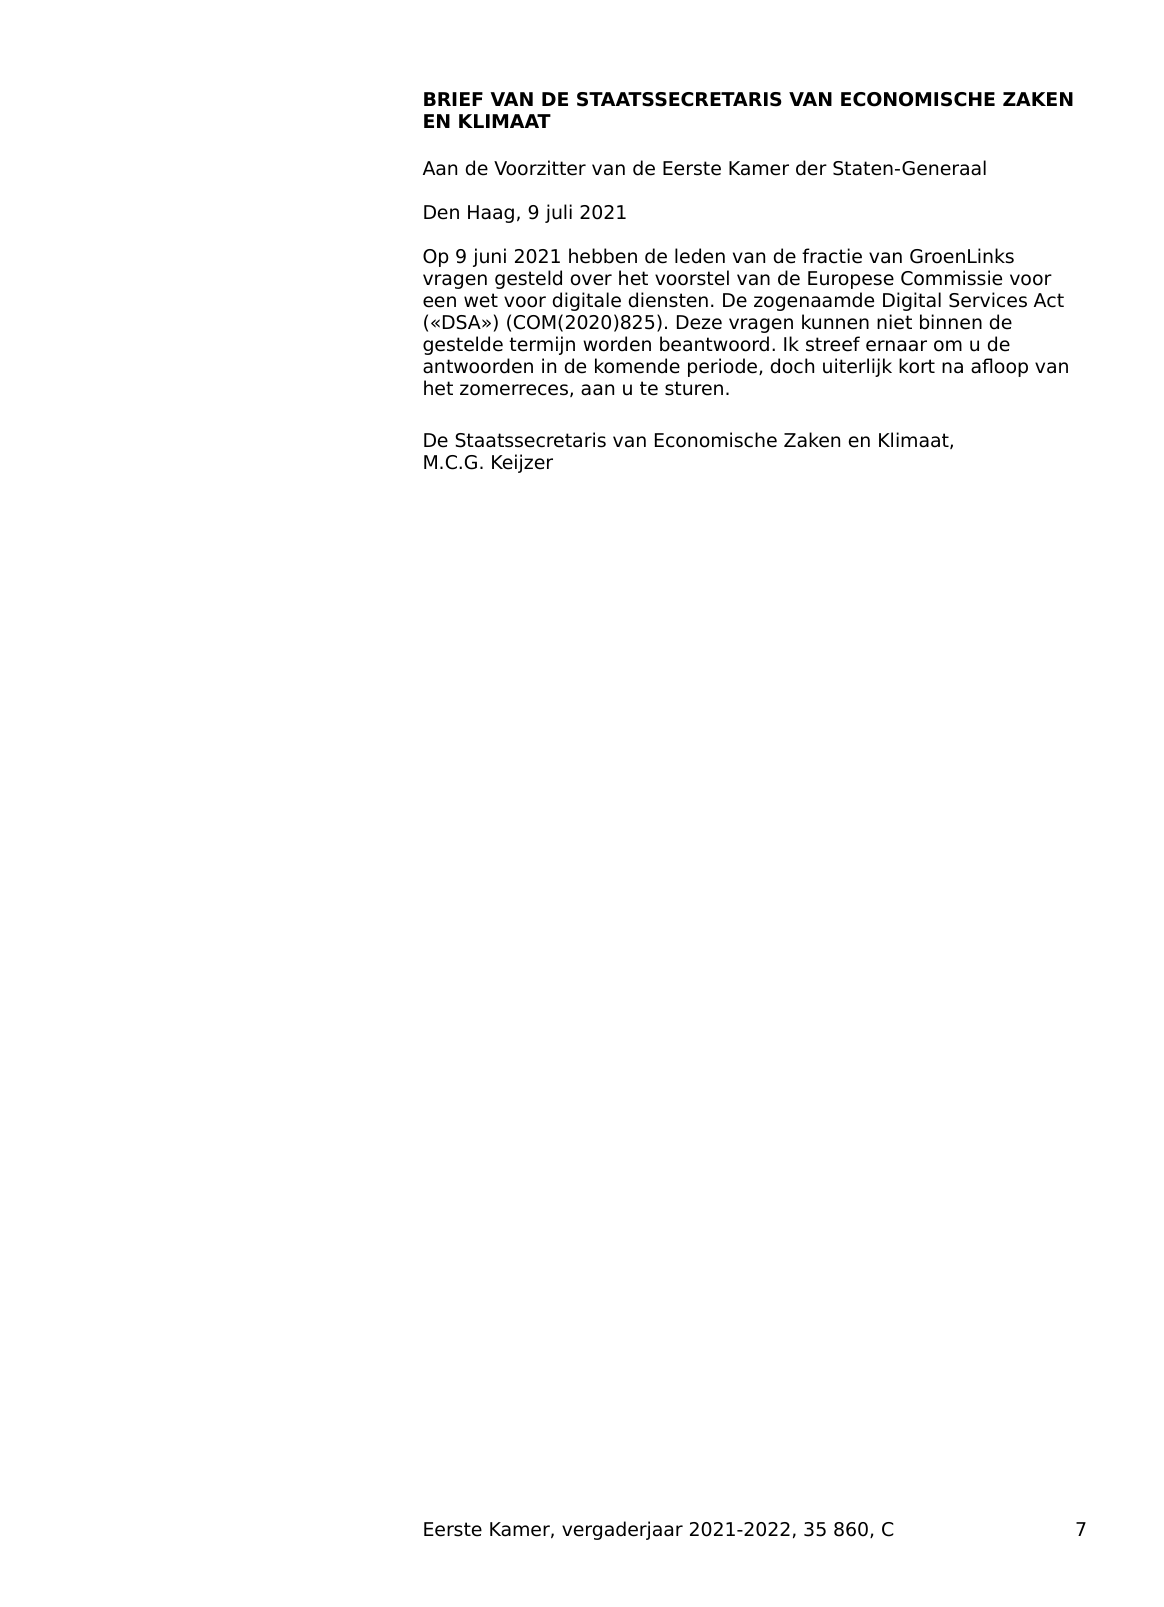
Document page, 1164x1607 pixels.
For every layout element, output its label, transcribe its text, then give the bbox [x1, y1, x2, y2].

subtitle BRIEF VAN DE STAATSSECRETARIS VAN ECONOMISCHE ZAKEN EN KLIMAAT [422, 89, 1087, 133]
text De Staatssecretaris van Economische Zaken en Klimaat, M.C.G. Keijzer [422, 430, 1087, 474]
text Op 9 juni 2021 hebben de leden van de fractie van GroenLinks vragen gesteld over het voorstel van de Europese Commissie voor een wet voor digitale diensten. De zogenaamde Digital Services Act («DSA») (COM(2020)825). Deze vragen kunnen niet binnen de gestelde termijn worden beantwoord. Ik streef ernaar om u de antwoorden in de komende periode, doch uiterlijk kort na afloop van het zomerreces, aan u te sturen. [422, 246, 1087, 400]
text Den Haag, 9 juli 2021 [422, 202, 1087, 224]
text Aan de Voorzitter van de Eerste Kamer der Staten-Generaal [422, 158, 1087, 180]
